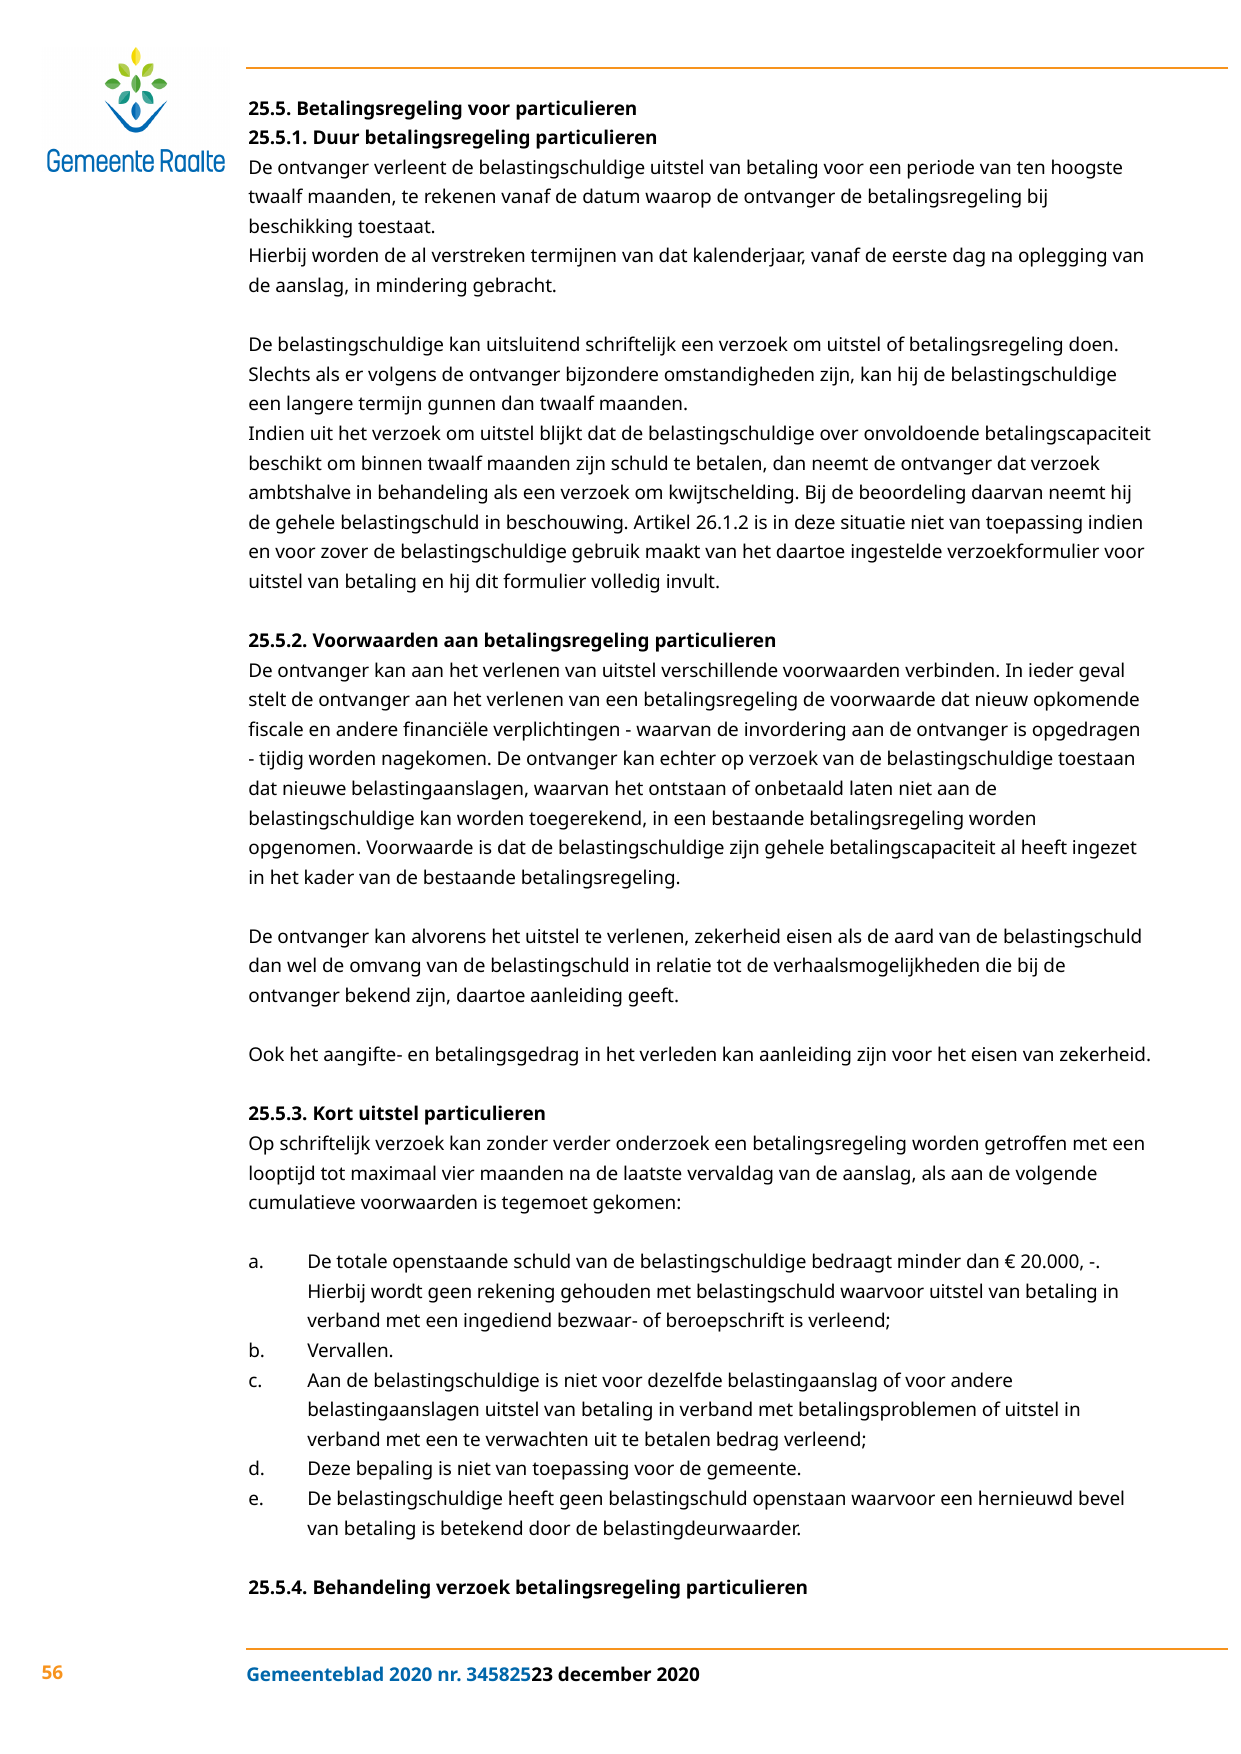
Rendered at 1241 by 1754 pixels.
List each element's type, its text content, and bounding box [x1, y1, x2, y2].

text 25.5. Betalingsregeling voor particulieren [248, 95, 1152, 121]
text 25.5.3. Kort uitstel particulieren [248, 1101, 1152, 1126]
text De ontvanger kan aan het verlenen van uitstel verschillende voorwaarden verbinden. In ieder geval stelt de ontvanger aan het verlenen van een betalingsregeling de voorwaarde dat nieuw opkomende fiscale en andere financiële verplichtingen - waarvan de invordering aan de ontvanger is opgedragen - tijdig worden nagekomen. De ontvanger kan echter op verzoek van de belastingschuldige toestaan dat nieuwe belastingaanslagen, waarvan het ontstaan of onbetaald laten niet aan de belastingschuldige kan worden toegerekend, in een bestaande betalingsregeling worden opgenomen. Voorwaarde is dat de belastingschuldige zijn gehele betalingscapaciteit al heeft ingezet in het kader van de bestaande betalingsregeling. [248, 657, 1152, 890]
text Indien uit het verzoek om uitstel blijkt dat de belastingschuldige over onvoldoende betalingscapaciteit beschikt om binnen twaalf maanden zijn schuld te betalen, dan neemt de ontvanger dat verzoek ambtshalve in behandeling als een verzoek om kwijtschelding. Bij de beoordeling daarvan neemt hij de gehele belastingschuld in beschouwing. Artikel 26.1.2 is in deze situatie niet van toepassing indien en voor zover de belastingschuldige gebruik maakt van het daartoe ingestelde verzoekformulier voor uitstel van betaling en hij dit formulier volledig invult. [248, 420, 1152, 594]
list Deze bepaling is niet van toepassing voor de gemeente. [248, 1456, 1152, 1481]
text 25.5.2. Voorwaarden aan betalingsregeling particulieren [248, 627, 1152, 653]
text Hierbij worden de al verstreken termijnen van dat kalenderjaar, vanaf de eerste dag na oplegging van de aanslag, in mindering gebracht. [248, 243, 1152, 298]
text De belastingschuldige kan uitsluitend schriftelijk een verzoek om uitstel of betalingsregeling doen. [248, 331, 1152, 357]
text 25.5.4. Behandeling verzoek betalingsregeling particulieren [248, 1574, 1152, 1600]
picture [41, 47, 231, 172]
list De belastingschuldige heeft geen belastingschuld openstaan waarvoor een hernieuwd bevel van betaling is betekend door de belastingdeurwaarder. [248, 1485, 1152, 1541]
list De totale openstaande schuld van de belastingschuldige bedraagt minder dan € 20.000, -. Hierbij wordt geen rekening gehouden met belastingschuld waarvoor uitstel van betaling in verband met een ingediend bezwaar- of beroepschrift is verleend; [248, 1248, 1152, 1333]
text 25.5.1. Duur betalingsregeling particulieren [248, 124, 1152, 150]
text Ook het aangifte- en betalingsgedrag in het verleden kan aanleiding zijn voor het eisen van zekerheid. [248, 1041, 1152, 1067]
text De ontvanger verleent de belastingschuldige uitstel van betaling voor een periode van ten hoogste twaalf maanden, te rekenen vanaf de datum waarop de ontvanger de betalingsregeling bij beschikking toestaat. [248, 154, 1152, 239]
text Op schriftelijk verzoek kan zonder verder onderzoek een betalingsregeling worden getroffen met een looptijd tot maximaal vier maanden na de laatste vervaldag van de aanslag, als aan de volgende cumulatieve voorwaarden is tegemoet gekomen: [248, 1130, 1152, 1215]
text Slechts als er volgens de ontvanger bijzondere omstandigheden zijn, kan hij de belastingschuldige een langere termijn gunnen dan twaalf maanden. [248, 361, 1152, 416]
text De ontvanger kan alvorens het uitstel te verlenen, zekerheid eisen als de aard van de belastingschuld dan wel de omvang van de belastingschuld in relatie tot de verhaalsmogelijkheden die bij de ontvanger bekend zijn, daartoe aanleiding geeft. [248, 923, 1152, 1008]
list Aan de belastingschuldige is niet voor dezelfde belastingaanslag of voor andere belastingaanslagen uitstel van betaling in verband met betalingsproblemen of uitstel in verband met een te verwachten uit te betalen bedrag verleend; [248, 1367, 1152, 1452]
list Vervallen. [248, 1337, 1152, 1363]
